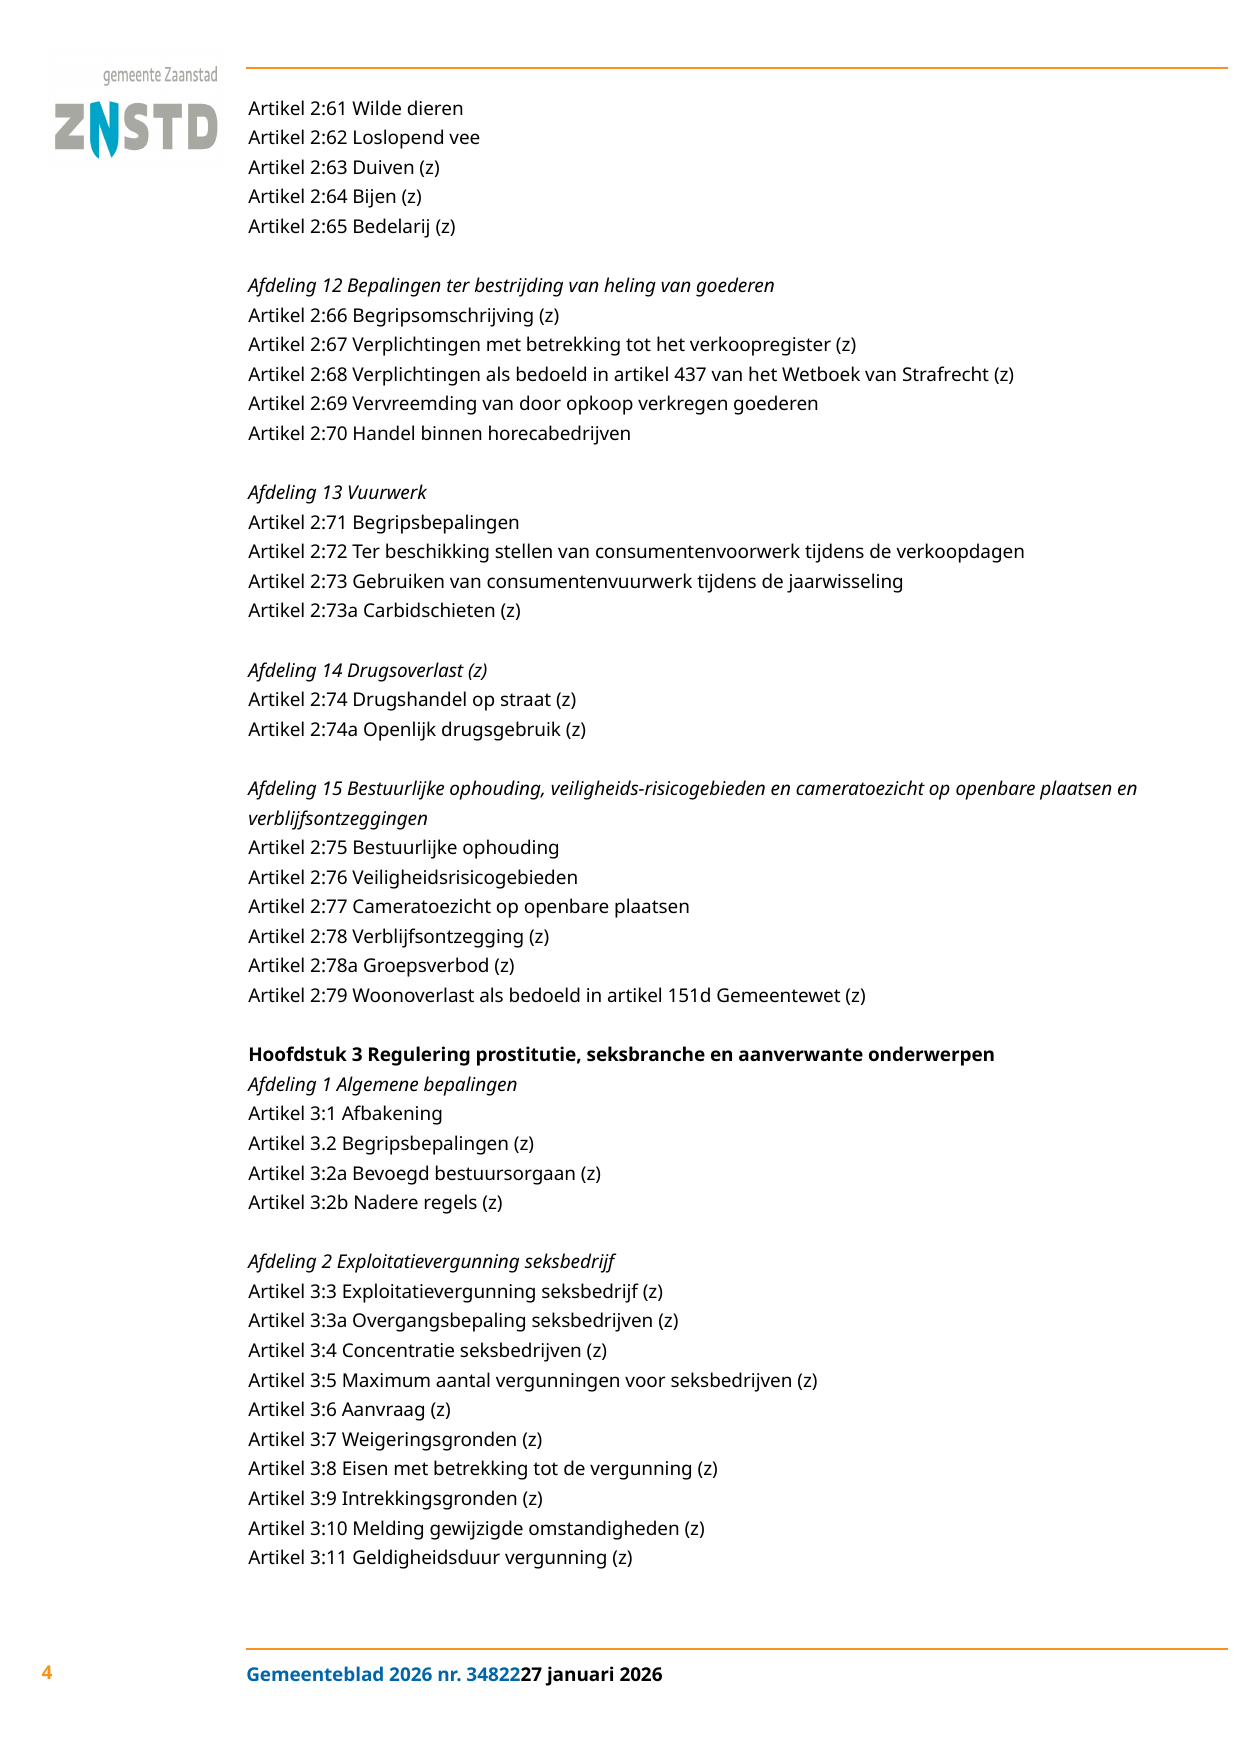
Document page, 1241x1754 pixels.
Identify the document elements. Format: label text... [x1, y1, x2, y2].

text Artikel 2:73a Carbidschieten (z) [248, 598, 1152, 623]
text Artikel 2:61 Wilde dieren [248, 95, 1152, 121]
text Artikel 3.2 Begripsbepalingen (z) [248, 1130, 1152, 1156]
text Artikel 3:10 Melding gewijzigde omstandigheden (z) [248, 1515, 1152, 1541]
text Artikel 2:75 Bestuurlijke ophouding [248, 834, 1152, 860]
text Afdeling 2 Exploitatievergunning seksbedrijf [248, 1248, 1152, 1274]
text Artikel 2:64 Bijen (z) [248, 183, 1152, 209]
text Afdeling 15 Bestuurlijke ophouding, veiligheids-risicogebieden en cameratoezicht op openbare plaatsen en verblijfsontzeggingen [248, 775, 1152, 831]
text Artikel 3:11 Geldigheidsduur vergunning (z) [248, 1544, 1152, 1570]
text Artikel 3:3a Overgangsbepaling seksbedrijven (z) [248, 1308, 1152, 1333]
text Artikel 2:63 Duiven (z) [248, 154, 1152, 180]
text Artikel 2:73 Gebruiken van consumentenvuurwerk tijdens de jaarwisseling [248, 568, 1152, 594]
text Afdeling 12 Bepalingen ter bestrijding van heling van goederen [248, 272, 1152, 298]
text Artikel 2:77 Cameratoezicht op openbare plaatsen [248, 893, 1152, 919]
text Artikel 2:78a Groepsverbod (z) [248, 953, 1152, 978]
picture [41, 47, 231, 172]
text Artikel 3:5 Maximum aantal vergunningen voor seksbedrijven (z) [248, 1367, 1152, 1393]
text Artikel 2:67 Verplichtingen met betrekking tot het verkoopregister (z) [248, 331, 1152, 357]
text Afdeling 13 Vuurwerk [248, 479, 1152, 505]
text Artikel 3:4 Concentratie seksbedrijven (z) [248, 1337, 1152, 1363]
text Artikel 3:9 Intrekkingsgronden (z) [248, 1485, 1152, 1511]
text Artikel 2:74a Openlijk drugsgebruik (z) [248, 716, 1152, 742]
text Artikel 3:7 Weigeringsgronden (z) [248, 1426, 1152, 1452]
text Artikel 2:62 Loslopend vee [248, 124, 1152, 150]
text Hoofdstuk 3 Regulering prostitutie, seksbranche en aanverwante onderwerpen [248, 1041, 1152, 1067]
text Artikel 3:6 Aanvraag (z) [248, 1396, 1152, 1422]
text Artikel 2:68 Verplichtingen als bedoeld in artikel 437 van het Wetboek van Strafrecht (z) [248, 361, 1152, 387]
text Afdeling 14 Drugsoverlast (z) [248, 657, 1152, 683]
text Artikel 2:66 Begripsomschrijving (z) [248, 302, 1152, 328]
text Artikel 2:74 Drugshandel op straat (z) [248, 686, 1152, 712]
text Artikel 2:69 Vervreemding van door opkoop verkregen goederen [248, 391, 1152, 416]
text Artikel 3:2b Nadere regels (z) [248, 1189, 1152, 1215]
text Artikel 2:65 Bedelarij (z) [248, 213, 1152, 239]
text Artikel 2:70 Handel binnen horecabedrijven [248, 420, 1152, 446]
text Afdeling 1 Algemene bepalingen [248, 1071, 1152, 1097]
text Artikel 2:79 Woonoverlast als bedoeld in artikel 151d Gemeentewet (z) [248, 982, 1152, 1008]
text Artikel 2:78 Verblijfsontzegging (z) [248, 923, 1152, 949]
text Artikel 3:2a Bevoegd bestuursorgaan (z) [248, 1160, 1152, 1186]
text Artikel 2:71 Begripsbepalingen [248, 509, 1152, 535]
text Artikel 3:3 Exploitatievergunning seksbedrijf (z) [248, 1278, 1152, 1304]
text Artikel 3:1 Afbakening [248, 1101, 1152, 1126]
text Artikel 2:76 Veiligheidsrisicogebieden [248, 864, 1152, 890]
text Artikel 3:8 Eisen met betrekking tot de vergunning (z) [248, 1456, 1152, 1481]
text Artikel 2:72 Ter beschikking stellen van consumentenvoorwerk tijdens de verkoopdagen [248, 538, 1152, 564]
